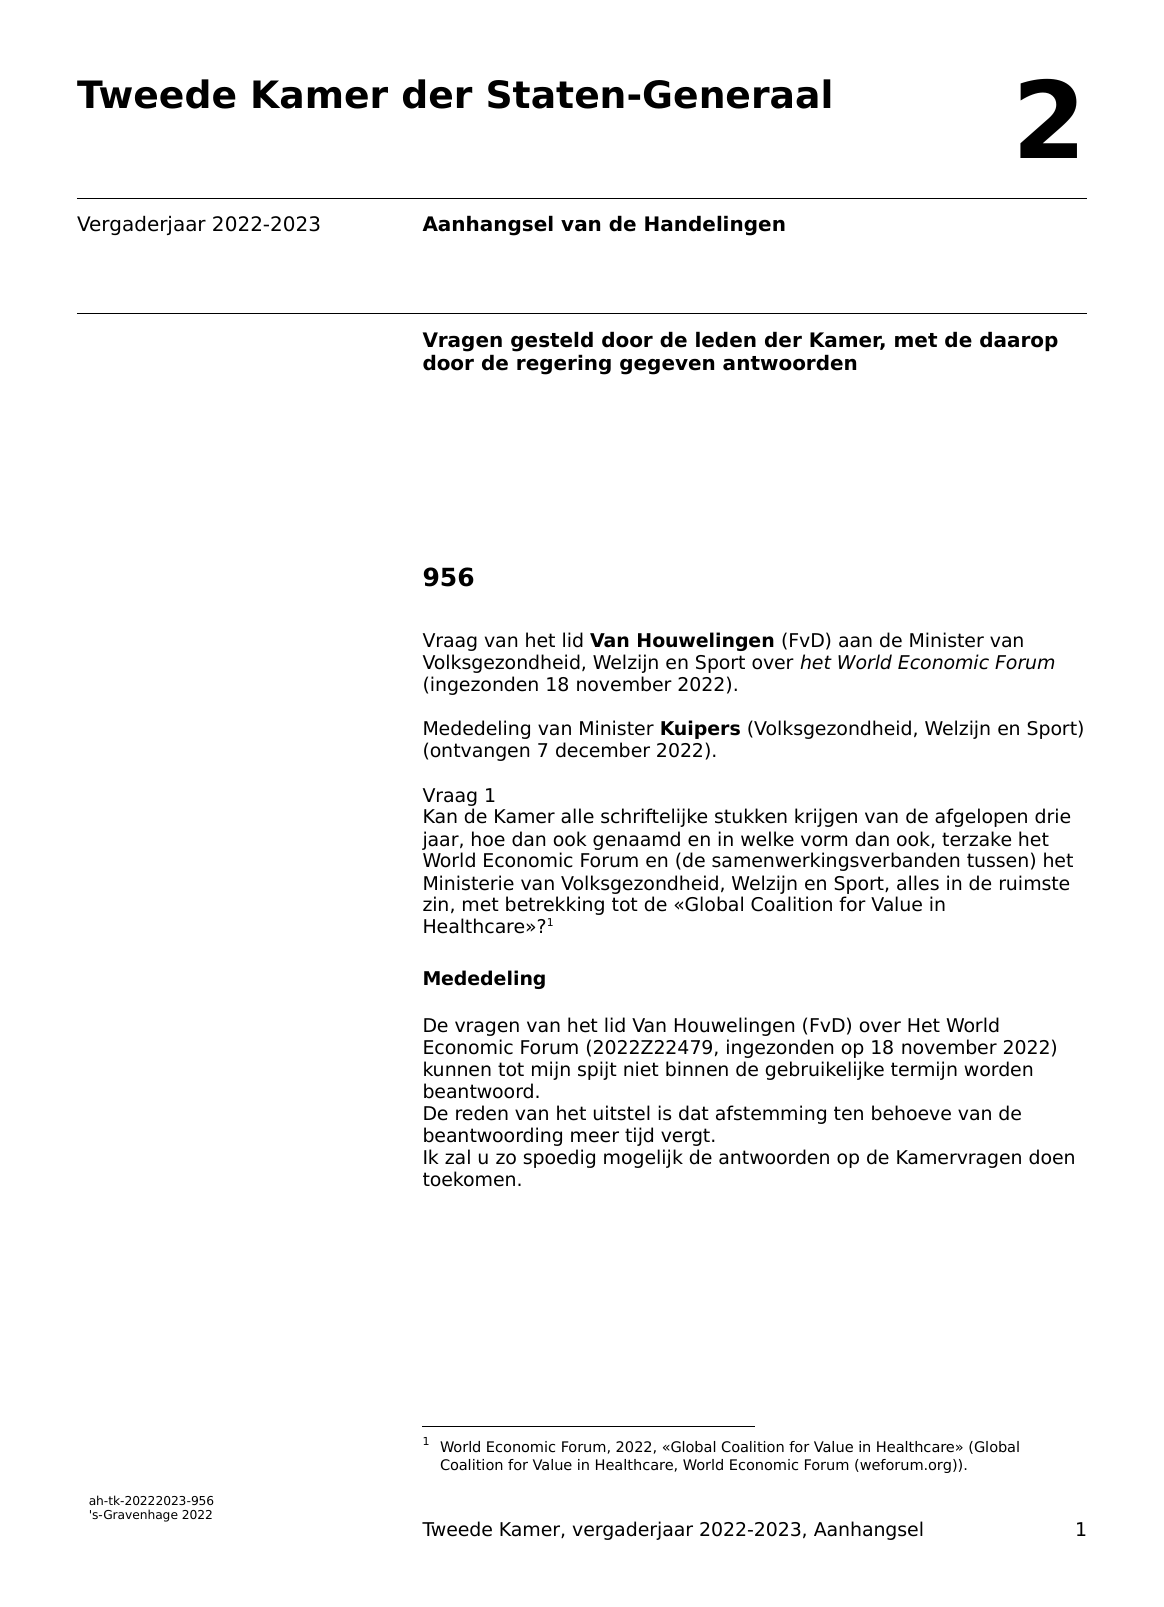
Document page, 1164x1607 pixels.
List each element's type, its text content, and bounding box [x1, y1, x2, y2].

text De vragen van het lid Van Houwelingen (FvD) over Het World Economic Forum (2022Z22479, ingezonden op 18 november 2022) kunnen tot mijn spijt niet binnen de gebruikelijke termijn worden beantwoord. [422, 1015, 1087, 1103]
text 's-Gravenhage 2022 [88, 1508, 323, 1522]
text World Economic Forum, 2022, «Global Coalition for Value in Healthcare» (Global Coalition for Value in Healthcare, World Economic Forum (weforum.org)). [422, 1435, 1087, 1474]
text Ik zal u zo spoedig mogelijk de antwoorden op de Kamervragen doen toekomen. [422, 1147, 1087, 1191]
table_cell Aanhangsel van de Handelingen [422, 199, 1087, 313]
text De reden van het uitstel is dat afstemming ten behoeve van de beantwoording meer tijd vergt. [422, 1103, 1087, 1147]
text Vraag van het lid Van Houwelingen (FvD) aan de Minister van Volksgezondheid, Welzijn en Sport over het World Economic Forum (ingezonden 18 november 2022). [422, 630, 1087, 696]
subtitle Mededeling [422, 968, 1087, 990]
text ah-tk-20222023-956 [88, 1494, 323, 1508]
table_cell [77, 314, 422, 375]
text 956 [422, 563, 1087, 592]
table_cell Vragen gesteld door de leden der Kamer, met de daarop door de regering gegeven antwoorden [422, 314, 1087, 375]
text Mededeling van Minister Kuipers (Volksgezondheid, Welzijn en Sport) (ontvangen 7 december 2022). [422, 718, 1087, 762]
table_header Tweede Kamer der Staten-Generaal [77, 59, 886, 198]
table_header 2 [886, 59, 1087, 198]
table_cell Vergaderjaar 2022-2023 [77, 199, 422, 313]
text Vraag 1 [422, 784, 1087, 806]
text Kan de Kamer alle schriftelijke stukken krijgen van de afgelopen drie jaar, hoe dan ook genaamd en in welke vorm dan ook, terzake het World Economic Forum en (de samenwerkingsverbanden tussen) het Ministerie van Volksgezondheid, Welzijn en Sport, alles in de ruimste zin, met betrekking tot de «Global Coalition for Value in Healthcare»? [422, 806, 1087, 938]
